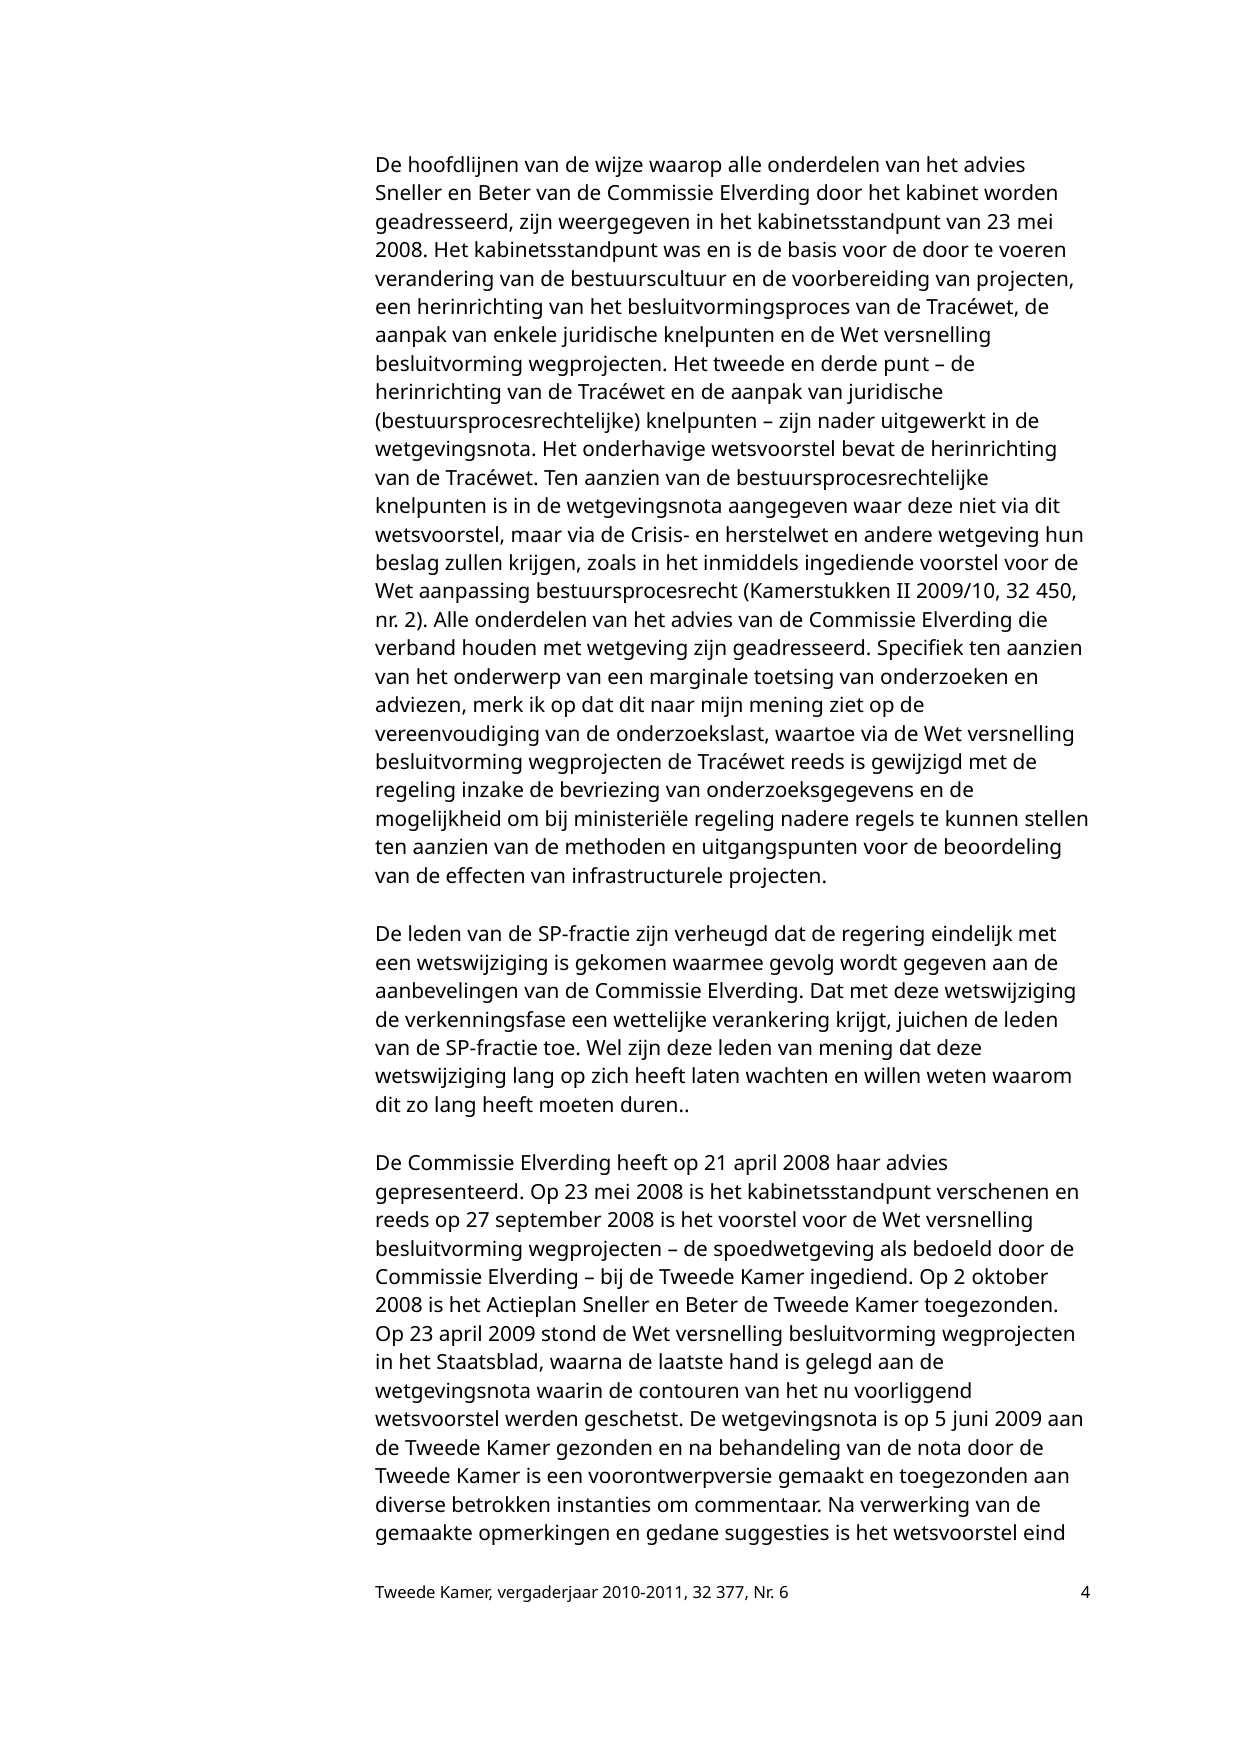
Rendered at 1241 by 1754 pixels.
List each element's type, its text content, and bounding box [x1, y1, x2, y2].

text De leden van de SP-fractie zijn verheugd dat de regering eindelijk met een wetswijziging is gekomen waarmee gevolg wordt gegeven aan de aanbevelingen van de Commissie Elverding. Dat met deze wetswijziging de verkenningsfase een wettelijke verankering krijgt, juichen de leden van de SP-fractie toe. Wel zijn deze leden van mening dat deze wetswijziging lang op zich heeft laten wachten en willen weten waarom dit zo lang heeft moeten duren.. [375, 919, 1090, 1118]
text De hoofdlijnen van de wijze waarop alle onderdelen van het advies Sneller en Beter van de Commissie Elverding door het kabinet worden geadresseerd, zijn weergegeven in het kabinetsstandpunt van 23 mei 2008. Het kabinetsstandpunt was en is de basis voor de door te voeren verandering van de bestuurscultuur en de voorbereiding van projecten, een herinrichting van het besluitvormingsproces van de Tracéwet, de aanpak van enkele juridische knelpunten en de Wet versnelling besluitvorming wegprojecten. Het tweede en derde punt – de herinrichting van de Tracéwet en de aanpak van juridische (bestuursprocesrechtelijke) knelpunten – zijn nader uitgewerkt in de wetgevingsnota. Het onderhavige wetsvoorstel bevat de herinrichting van de Tracéwet. Ten aanzien van de bestuursprocesrechtelijke knelpunten is in de wetgevingsnota aangegeven waar deze niet via dit wetsvoorstel, maar via de Crisis- en herstelwet en andere wetgeving hun beslag zullen krijgen, zoals in het inmiddels ingediende voorstel voor de Wet aanpassing bestuursprocesrecht (Kamerstukken II 2009/10, 32 450, nr. 2). Alle onderdelen van het advies van de Commissie Elverding die verband houden met wetgeving zijn geadresseerd. Specifiek ten aanzien van het onderwerp van een marginale toetsing van onderzoeken en adviezen, merk ik op dat dit naar mijn mening ziet op de vereenvoudiging van de onderzoekslast, waartoe via de Wet versnelling besluitvorming wegprojecten de Tracéwet reeds is gewijzigd met de regeling inzake de bevriezing van onderzoeksgegevens en de mogelijkheid om bij ministeriële regeling nadere regels te kunnen stellen ten aanzien van de methoden en uitgangspunten voor de beoordeling van de effecten van infrastructurele projecten. [375, 150, 1090, 889]
text De Commissie Elverding heeft op 21 april 2008 haar advies gepresenteerd. Op 23 mei 2008 is het kabinetsstandpunt verschenen en reeds op 27 september 2008 is het voorstel voor de Wet versnelling besluitvorming wegprojecten – de spoedwetgeving als bedoeld door de Commissie Elverding – bij de Tweede Kamer ingediend. Op 2 oktober 2008 is het Actieplan Sneller en Beter de Tweede Kamer toegezonden. Op 23 april 2009 stond de Wet versnelling besluitvorming wegprojecten in het Staatsblad, waarna de laatste hand is gelegd aan de wetgevingsnota waarin de contouren van het nu voorliggend wetsvoorstel werden geschetst. De wetgevingsnota is op 5 juni 2009 aan de Tweede Kamer gezonden en na behandeling van de nota door de Tweede Kamer is een voorontwerpversie gemaakt en toegezonden aan diverse betrokken instanties om commentaar. Na verwerking van de gemaakte opmerkingen en gedane suggesties is het wetsvoorstel eind [375, 1148, 1090, 1547]
